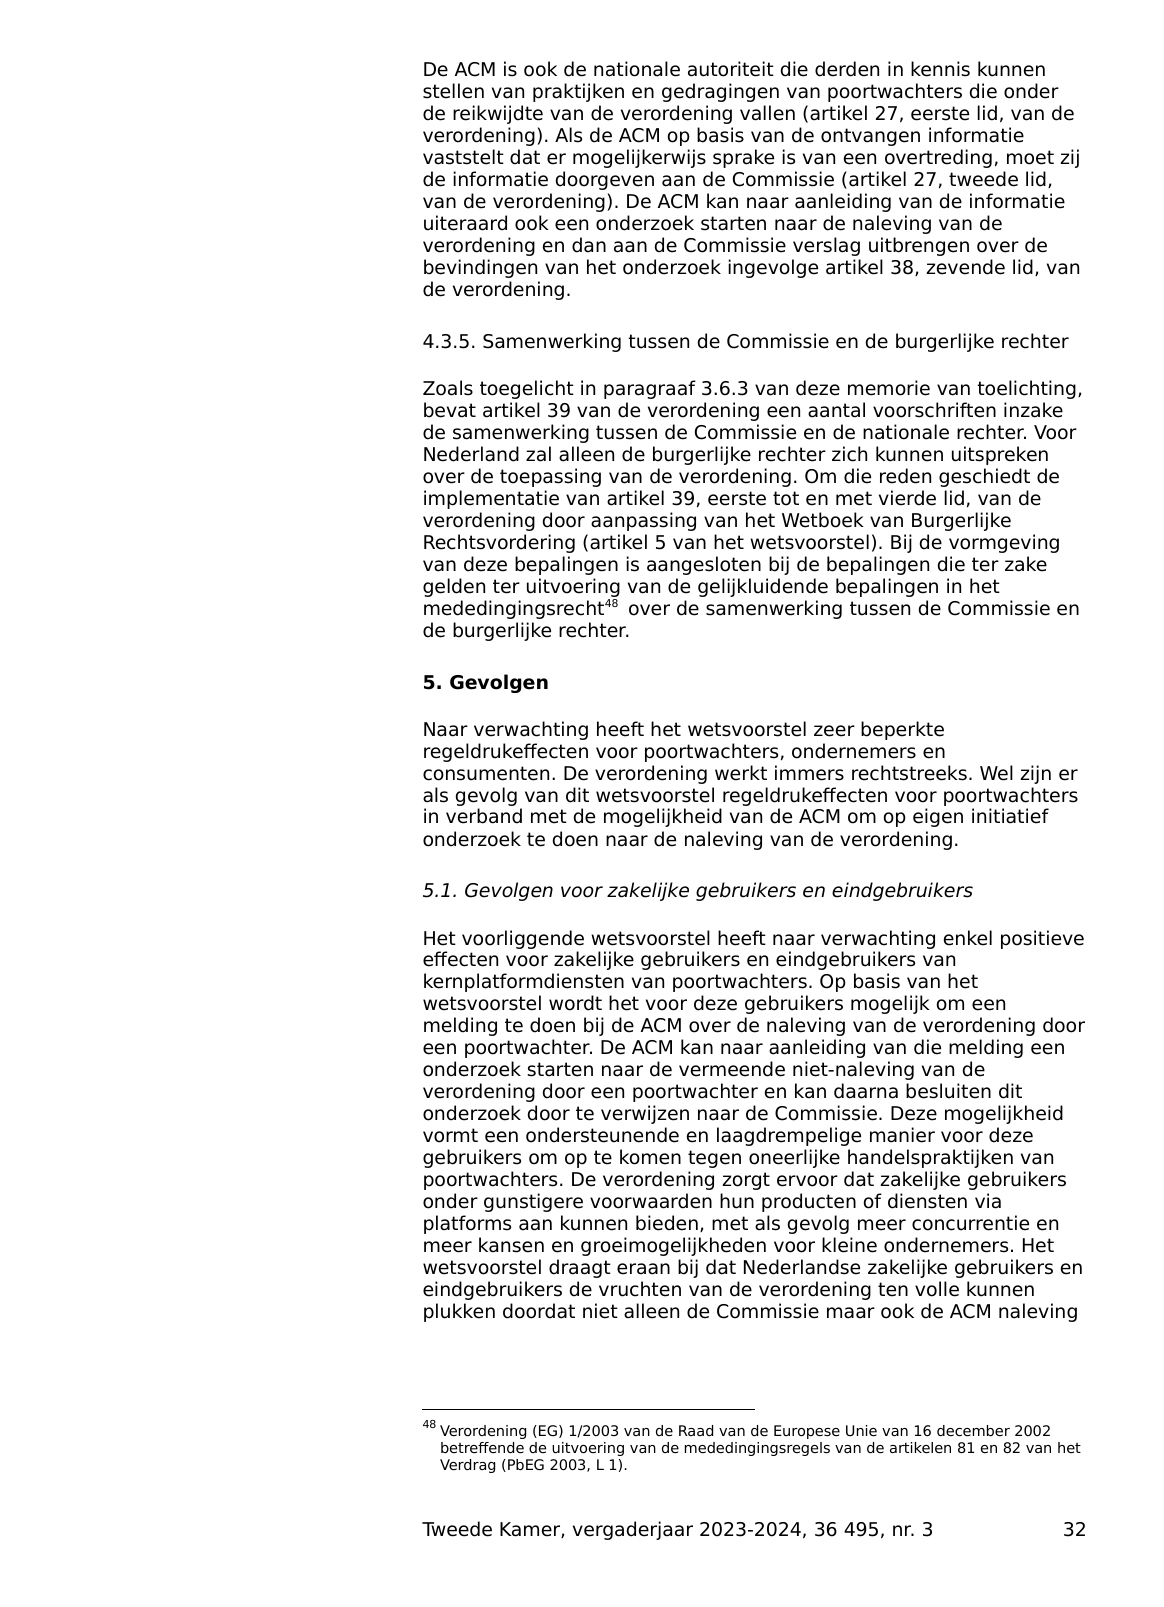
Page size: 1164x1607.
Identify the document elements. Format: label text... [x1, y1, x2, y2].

subtitle 5.1. Gevolgen voor zakelijke gebruikers en eindgebruikers [422, 880, 1087, 902]
text Naar verwachting heeft het wetsvoorstel zeer beperkte regeldrukeffecten voor poortwachters, ondernemers en consumenten. De verordening werkt immers rechtstreeks. Wel zijn er als gevolg van dit wetsvoorstel regeldrukeffecten voor poortwachters in verband met de mogelijkheid van de ACM om op eigen initiatief onderzoek te doen naar de naleving van de verordening. [422, 718, 1087, 850]
subtitle 4.3.5. Samenwerking tussen de Commissie en de burgerlijke rechter [422, 331, 1087, 353]
text Zoals toegelicht in paragraaf 3.6.3 van deze memorie van toelichting, bevat artikel 39 van de verordening een aantal voorschriften inzake de samenwerking tussen de Commissie en de nationale rechter. Voor Nederland zal alleen de burgerlijke rechter zich kunnen uitspreken over de toepassing van de verordening. Om die reden geschiedt de implementatie van artikel 39, eerste tot en met vierde lid, van de verordening door aanpassing van het Wetboek van Burgerlijke Rechtsvordering (artikel 5 van het wetsvoorstel). Bij de vormgeving van deze bepalingen is aangesloten bij de bepalingen die ter zake gelden ter uitvoering van de gelijkluidende bepalingen in het mededingingsrecht over de samenwerking tussen de Commissie en de burgerlijke rechter. [422, 378, 1087, 642]
text Verordening (EG) 1/2003 van de Raad van de Europese Unie van 16 december 2002 betreffende de uitvoering van de mededingingsregels van de artikelen 81 en 82 van het Verdrag (PbEG 2003, L 1). [422, 1418, 1087, 1474]
text Het voorliggende wetsvoorstel heeft naar verwachting enkel positieve effecten voor zakelijke gebruikers en eindgebruikers van kernplatformdiensten van poortwachters. Op basis van het wetsvoorstel wordt het voor deze gebruikers mogelijk om een melding te doen bij de ACM over de naleving van de verordening door een poortwachter. De ACM kan naar aanleiding van die melding een onderzoek starten naar de vermeende niet-naleving van de verordening door een poortwachter en kan daarna besluiten dit onderzoek door te verwijzen naar de Commissie. Deze mogelijkheid vormt een ondersteunende en laagdrempelige manier voor deze gebruikers om op te komen tegen oneerlijke handelspraktijken van poortwachters. De verordening zorgt ervoor dat zakelijke gebruikers onder gunstigere voorwaarden hun producten of diensten via platforms aan kunnen bieden, met als gevolg meer concurrentie en meer kansen en groeimogelijkheden voor kleine ondernemers. Het wetsvoorstel draagt eraan bij dat Nederlandse zakelijke gebruikers en eindgebruikers de vruchten van de verordening ten volle kunnen plukken doordat niet alleen de Commissie maar ook de ACM naleving [422, 927, 1087, 1323]
subtitle 5. Gevolgen [422, 672, 1087, 693]
text De ACM is ook de nationale autoriteit die derden in kennis kunnen stellen van praktijken en gedragingen van poortwachters die onder de reikwijdte van de verordening vallen (artikel 27, eerste lid, van de verordening). Als de ACM op basis van de ontvangen informatie vaststelt dat er mogelijkerwijs sprake is van een overtreding, moet zij de informatie doorgeven aan de Commissie (artikel 27, tweede lid, van de verordening). De ACM kan naar aanleiding van de informatie uiteraard ook een onderzoek starten naar de naleving van de verordening en dan aan de Commissie verslag uitbrengen over de bevindingen van het onderzoek ingevolge artikel 38, zevende lid, van de verordening. [422, 59, 1087, 301]
